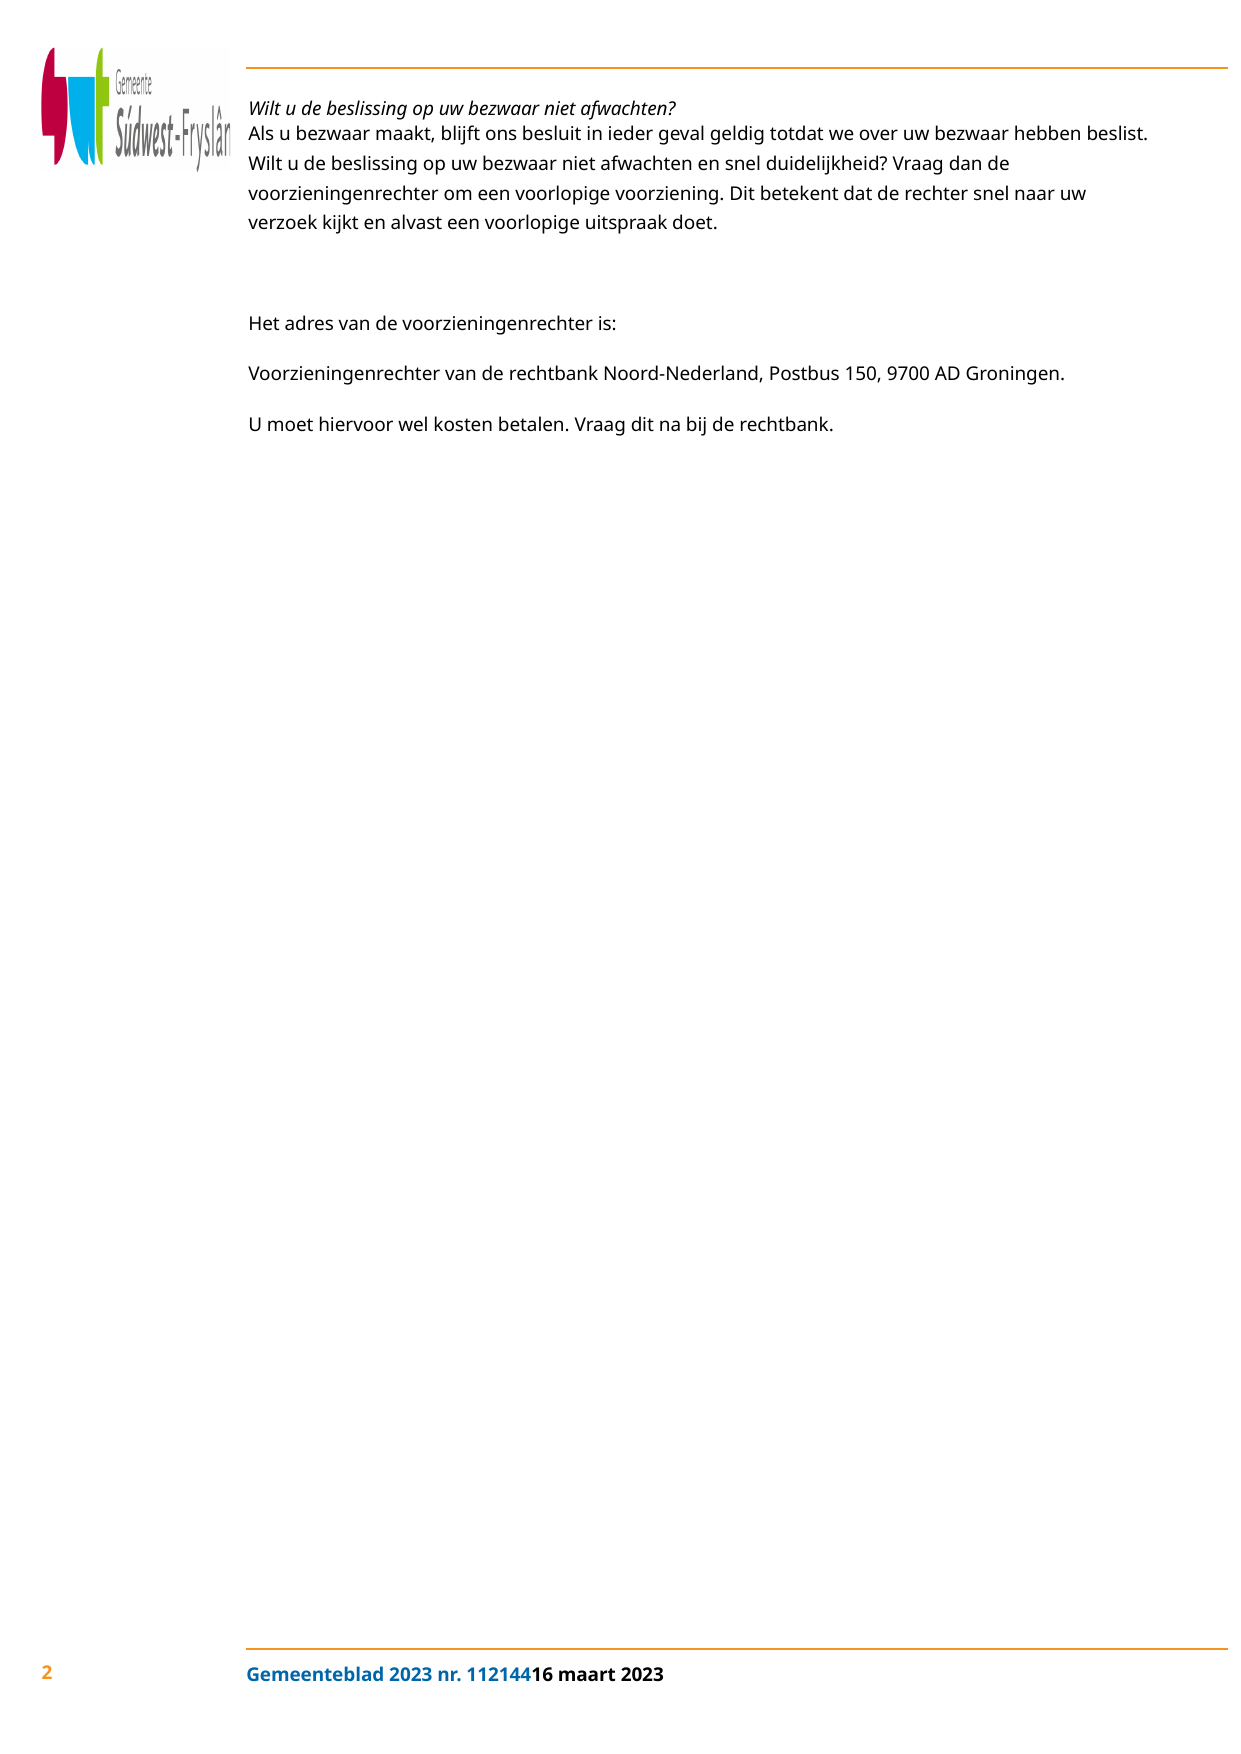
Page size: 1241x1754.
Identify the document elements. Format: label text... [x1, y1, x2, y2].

text Voorzieningenrechter van de rechtbank Noord-Nederland, Postbus 150, 9700 AD Groningen. [248, 361, 1152, 386]
text Als u bezwaar maakt, blijft ons besluit in ieder geval geldig totdat we over uw bezwaar hebben beslist. Wilt u de beslissing op uw bezwaar niet afwachten en snel duidelijkheid? Vraag dan de voorzieningenrechter om een voorlopige voorziening. Dit betekent dat de rechter snel naar uw verzoek kijkt en alvast een voorlopige uitspraak doet. [248, 121, 1152, 235]
text U moet hiervoor wel kosten betalen. Vraag dit na bij de rechtbank. [248, 411, 1152, 437]
text Wilt u de beslissing op uw bezwaar niet afwachten? [248, 95, 1152, 121]
picture [41, 47, 231, 172]
text Het adres van de voorzieningenrechter is: [248, 310, 1152, 336]
